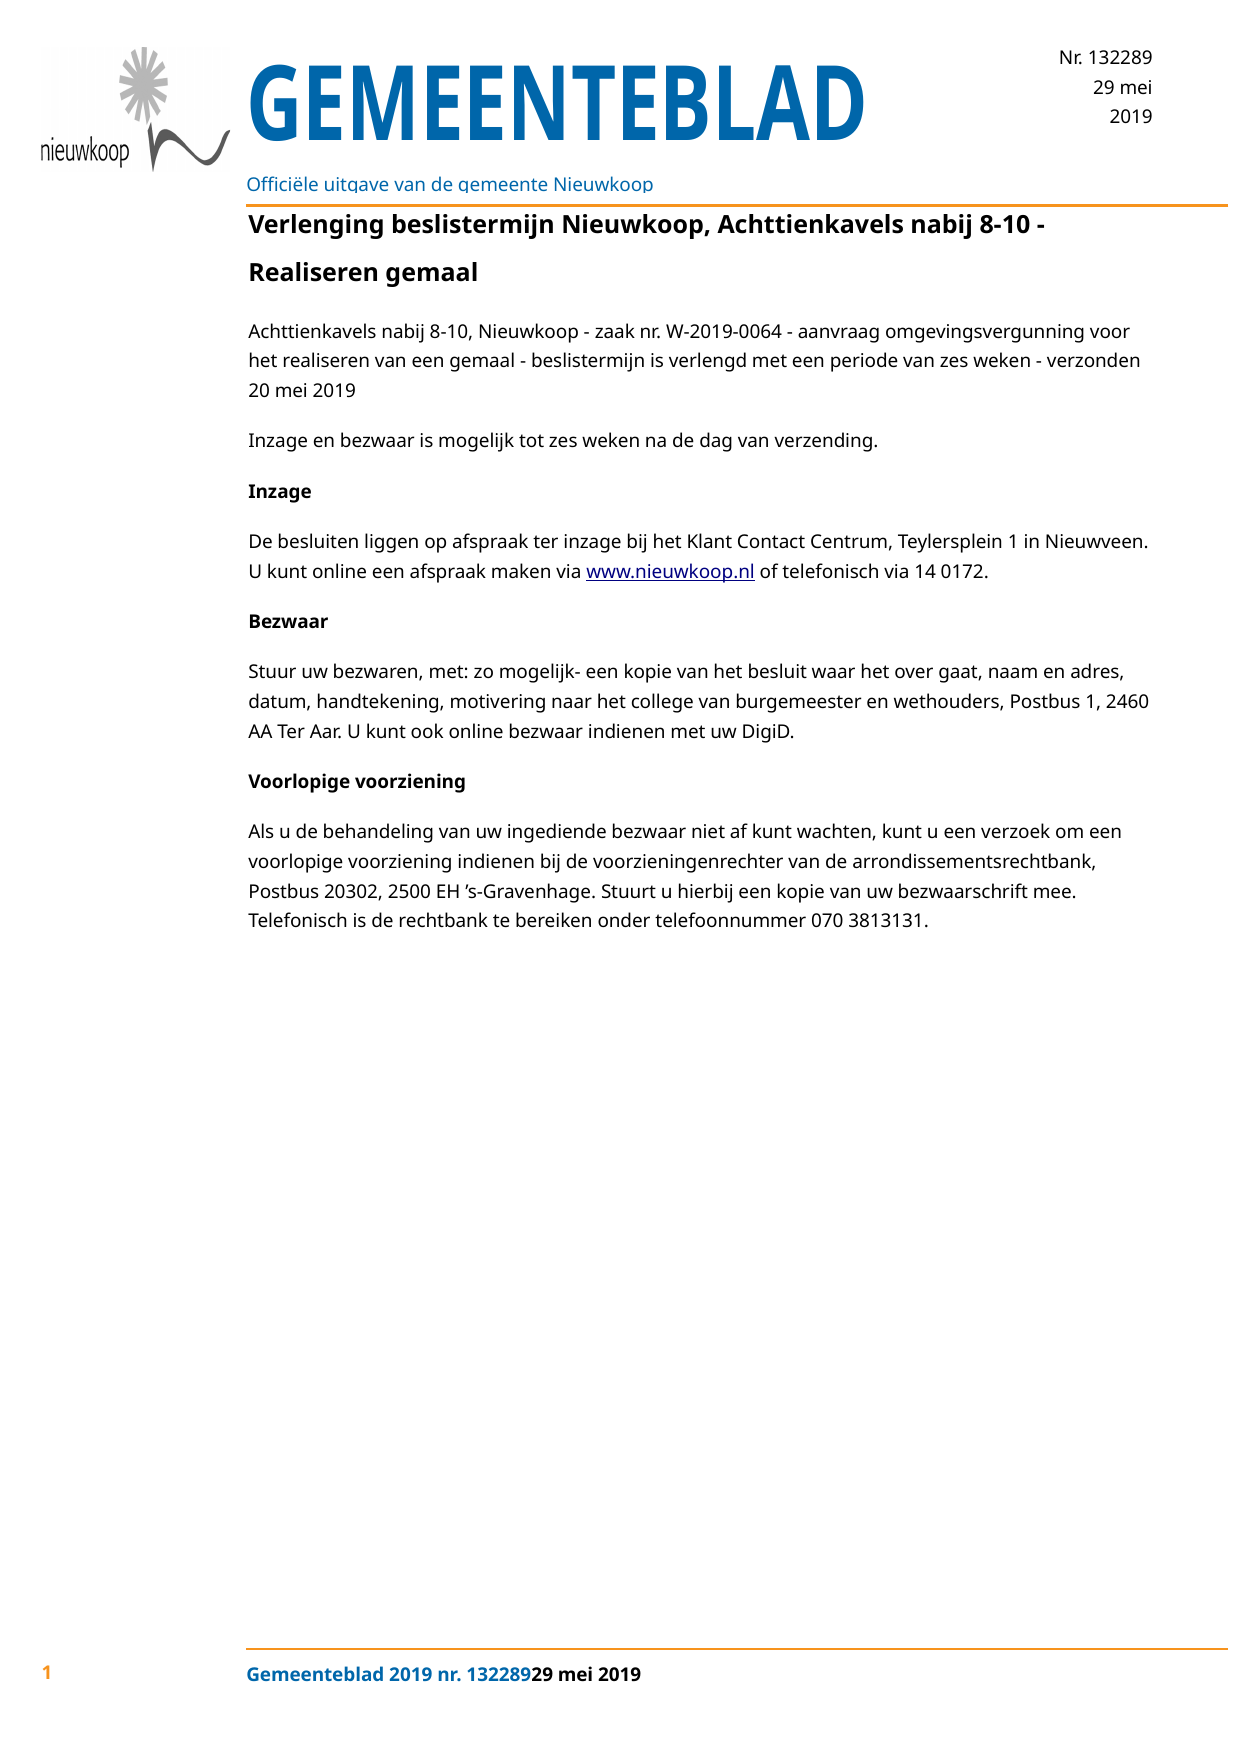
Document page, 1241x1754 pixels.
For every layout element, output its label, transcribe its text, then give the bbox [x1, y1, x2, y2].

picture [41, 47, 231, 172]
text Inzage [248, 478, 1152, 504]
text De besluiten liggen op afspraak ter inzage bij het Klant Contact Centrum, Teylersplein 1 in Nieuwveen. U kunt online een afspraak maken via www.nieuwkoop.nl of telefonisch via 14 0172. [248, 528, 1152, 584]
text Inzage en bezwaar is mogelijk tot zes weken na de dag van verzending. [248, 427, 1152, 453]
text Achttienkavels nabij 8-10, Nieuwkoop - zaak nr. W-2019-0064 - aanvraag omgevingsvergunning voor het realiseren van een gemaal - beslistermijn is verlengd met een periode van zes weken - verzonden 20 mei 2019 [248, 318, 1152, 403]
text Als u de behandeling van uw ingediende bezwaar niet af kunt wachten, kunt u een verzoek om een voorlopige voorziening indienen bij de voorzieningenrechter van de arrondissementsrechtbank, Postbus 20302, 2500 EH ’s-Gravenhage. Stuurt u hierbij een kopie van uw bezwaarschrift mee. Telefonisch is de rechtbank te bereiken onder telefoonnummer 070 3813131. [248, 819, 1152, 933]
text Bezwaar [248, 608, 1152, 634]
text Verlenging beslistermijn Nieuwkoop, Achttienkavels nabij 8-10 - Realiseren gemaal [248, 207, 1152, 288]
text Stuur uw bezwaren, met: zo mogelijk- een kopie van het besluit waar het over gaat, naam en adres, datum, handtekening, motivering naar het college van burgemeester en wethouders, Postbus 1, 2460 AA Ter Aar. U kunt ook online bezwaar indienen met uw DigiD. [248, 659, 1152, 744]
text Voorlopige voorziening [248, 768, 1152, 794]
